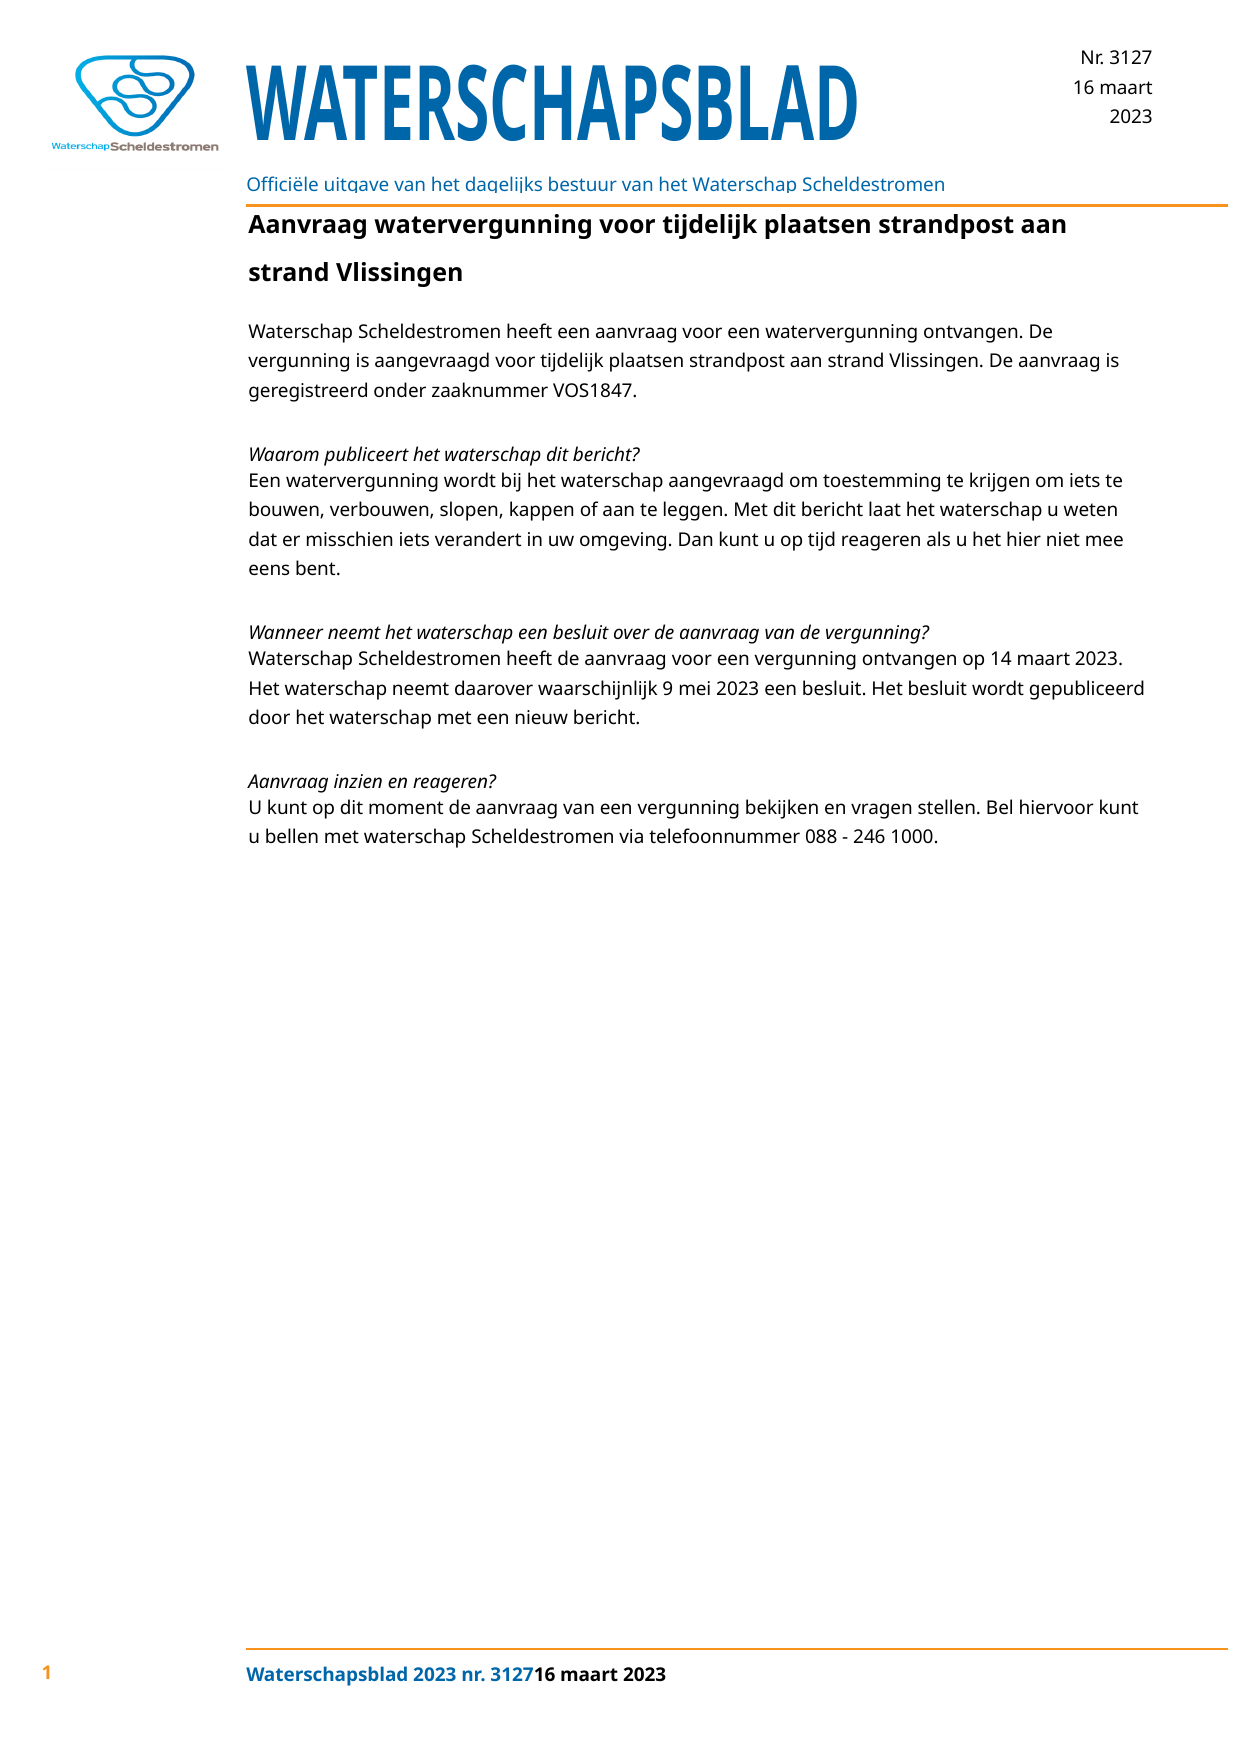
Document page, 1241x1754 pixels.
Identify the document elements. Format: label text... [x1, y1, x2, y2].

text Een watervergunning wordt bij het waterschap aangevraagd om toestemming te krijgen om iets te bouwen, verbouwen, slopen, kappen of aan te leggen. Met dit bericht laat het waterschap u weten dat er misschien iets verandert in uw omgeving. Dan kunt u op tijd reageren als u het hier niet mee eens bent. [248, 467, 1152, 581]
text Waterschap Scheldestromen heeft de aanvraag voor een vergunning ontvangen op 14 maart 2023. Het waterschap neemt daarover waarschijnlijk 9 mei 2023 een besluit. Het besluit wordt gepubliceerd door het waterschap met een nieuw bericht. [248, 645, 1152, 730]
text Waarom publiceert het waterschap dit bericht? [248, 441, 1152, 467]
text Waterschap Scheldestromen heeft een aanvraag voor een watervergunning ontvangen. De vergunning is aangevraagd voor tijdelijk plaatsen strandpost aan strand Vlissingen. De aanvraag is geregistreerd onder zaaknummer VOS1847. [248, 318, 1152, 403]
picture [41, 47, 231, 172]
text Aanvraag inzien en reageren? [248, 768, 1152, 794]
text Wanneer neemt het waterschap een besluit over de aanvraag van de vergunning? [248, 619, 1152, 645]
text Aanvraag watervergunning voor tijdelijk plaatsen strandpost aan strand Vlissingen [248, 207, 1152, 288]
text U kunt op dit moment de aanvraag van een vergunning bekijken en vragen stellen. Bel hiervoor kunt u bellen met waterschap Scheldestromen via telefoonnummer 088 - 246 1000. [248, 794, 1152, 849]
